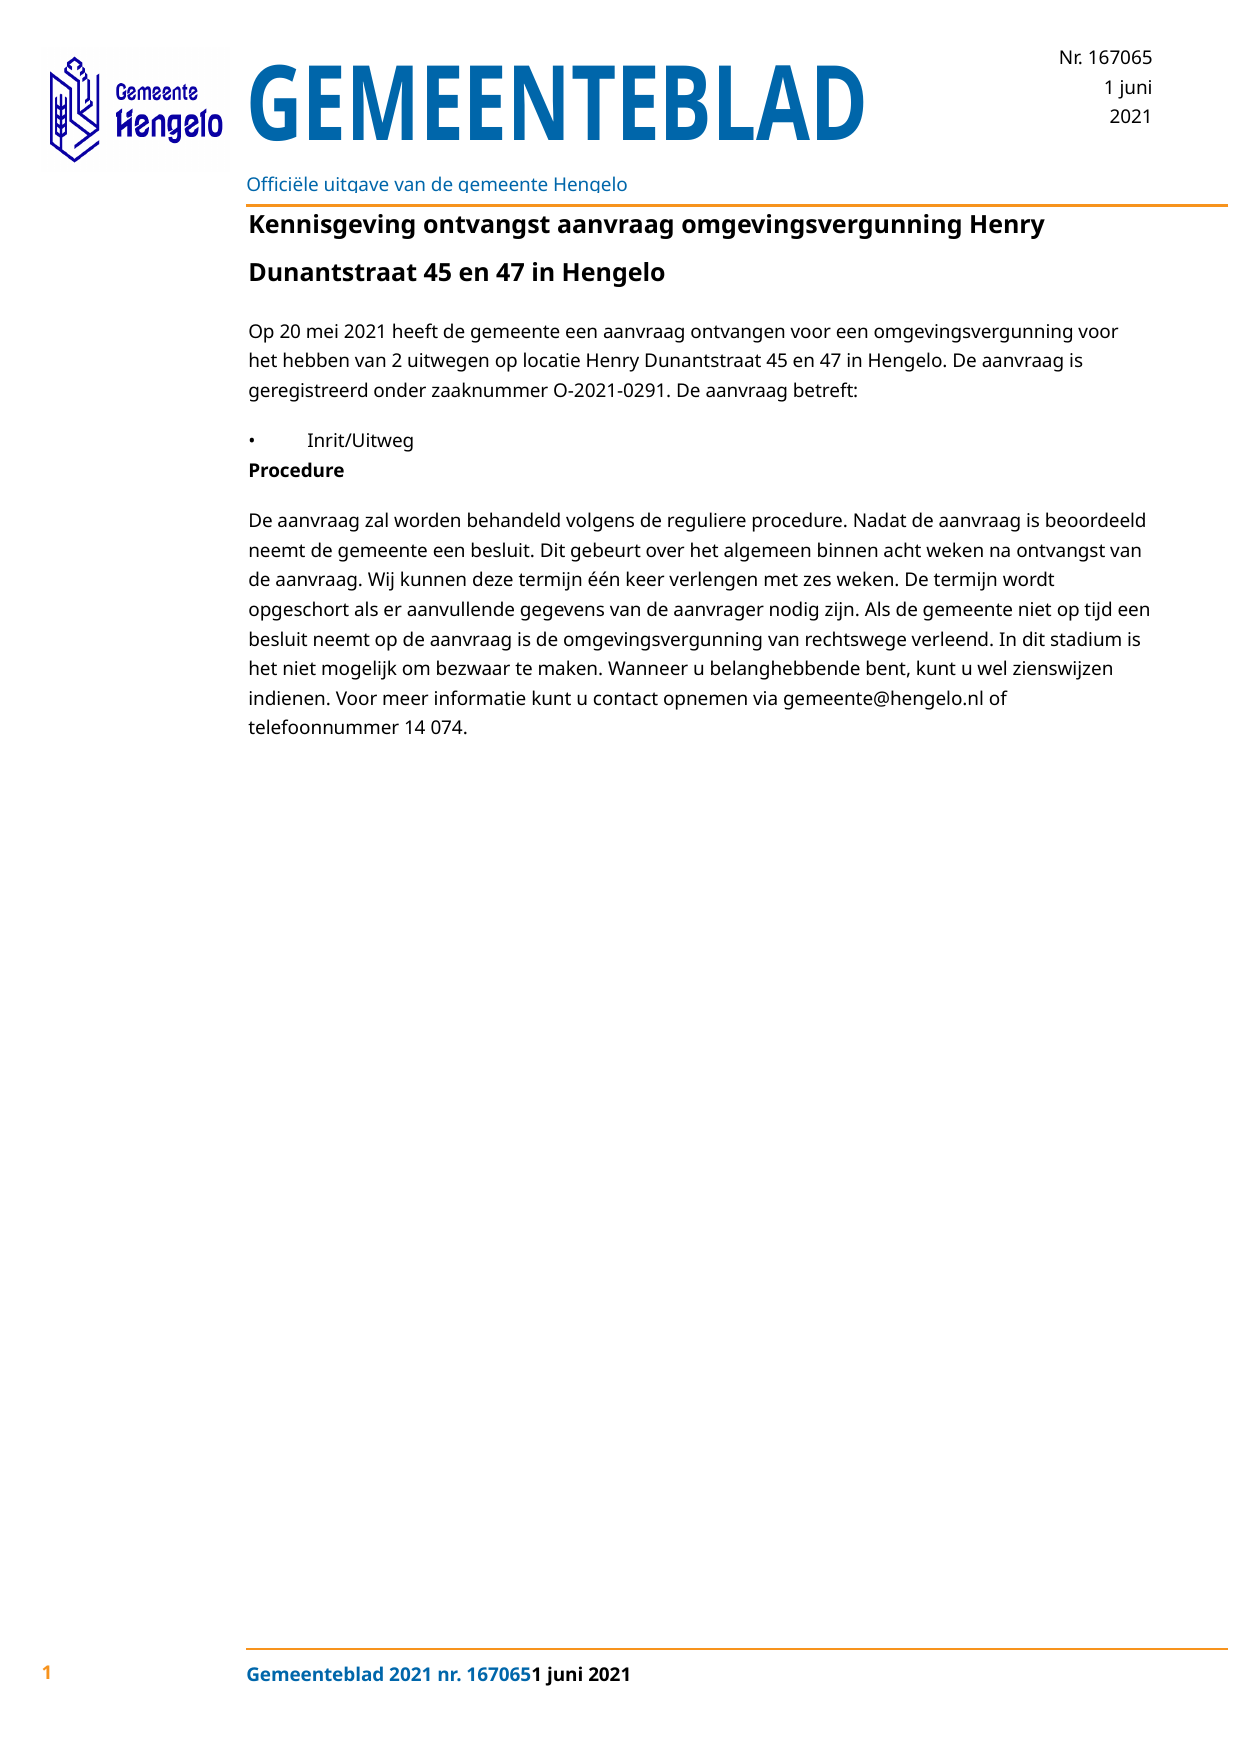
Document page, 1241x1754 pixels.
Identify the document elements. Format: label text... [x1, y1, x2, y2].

text Procedure [248, 457, 1152, 483]
list Inrit/Uitweg [248, 427, 1152, 453]
text De aanvraag zal worden behandeld volgens de reguliere procedure. Nadat de aanvraag is beoordeeld neemt de gemeente een besluit. Dit gebeurt over het algemeen binnen acht weken na ontvangst van de aanvraag. Wij kunnen deze termijn één keer verlengen met zes weken. De termijn wordt opgeschort als er aanvullende gegevens van de aanvrager nodig zijn. Als de gemeente niet op tijd een besluit neemt op de aanvraag is de omgevingsvergunning van rechtswege verleend. In dit stadium is het niet mogelijk om bezwaar te maken. Wanneer u belanghebbende bent, kunt u wel zienswijzen indienen. Voor meer informatie kunt u contact opnemen via gemeente@hengelo.nl of telefoonnummer 14 074. [248, 507, 1152, 740]
text Kennisgeving ontvangst aanvraag omgevingsvergunning Henry Dunantstraat 45 en 47 in Hengelo [248, 207, 1152, 288]
picture [41, 47, 231, 172]
text Op 20 mei 2021 heeft de gemeente een aanvraag ontvangen voor een omgevingsvergunning voor het hebben van 2 uitwegen op locatie Henry Dunantstraat 45 en 47 in Hengelo. De aanvraag is geregistreerd onder zaaknummer O-2021-0291. De aanvraag betreft: [248, 318, 1152, 403]
